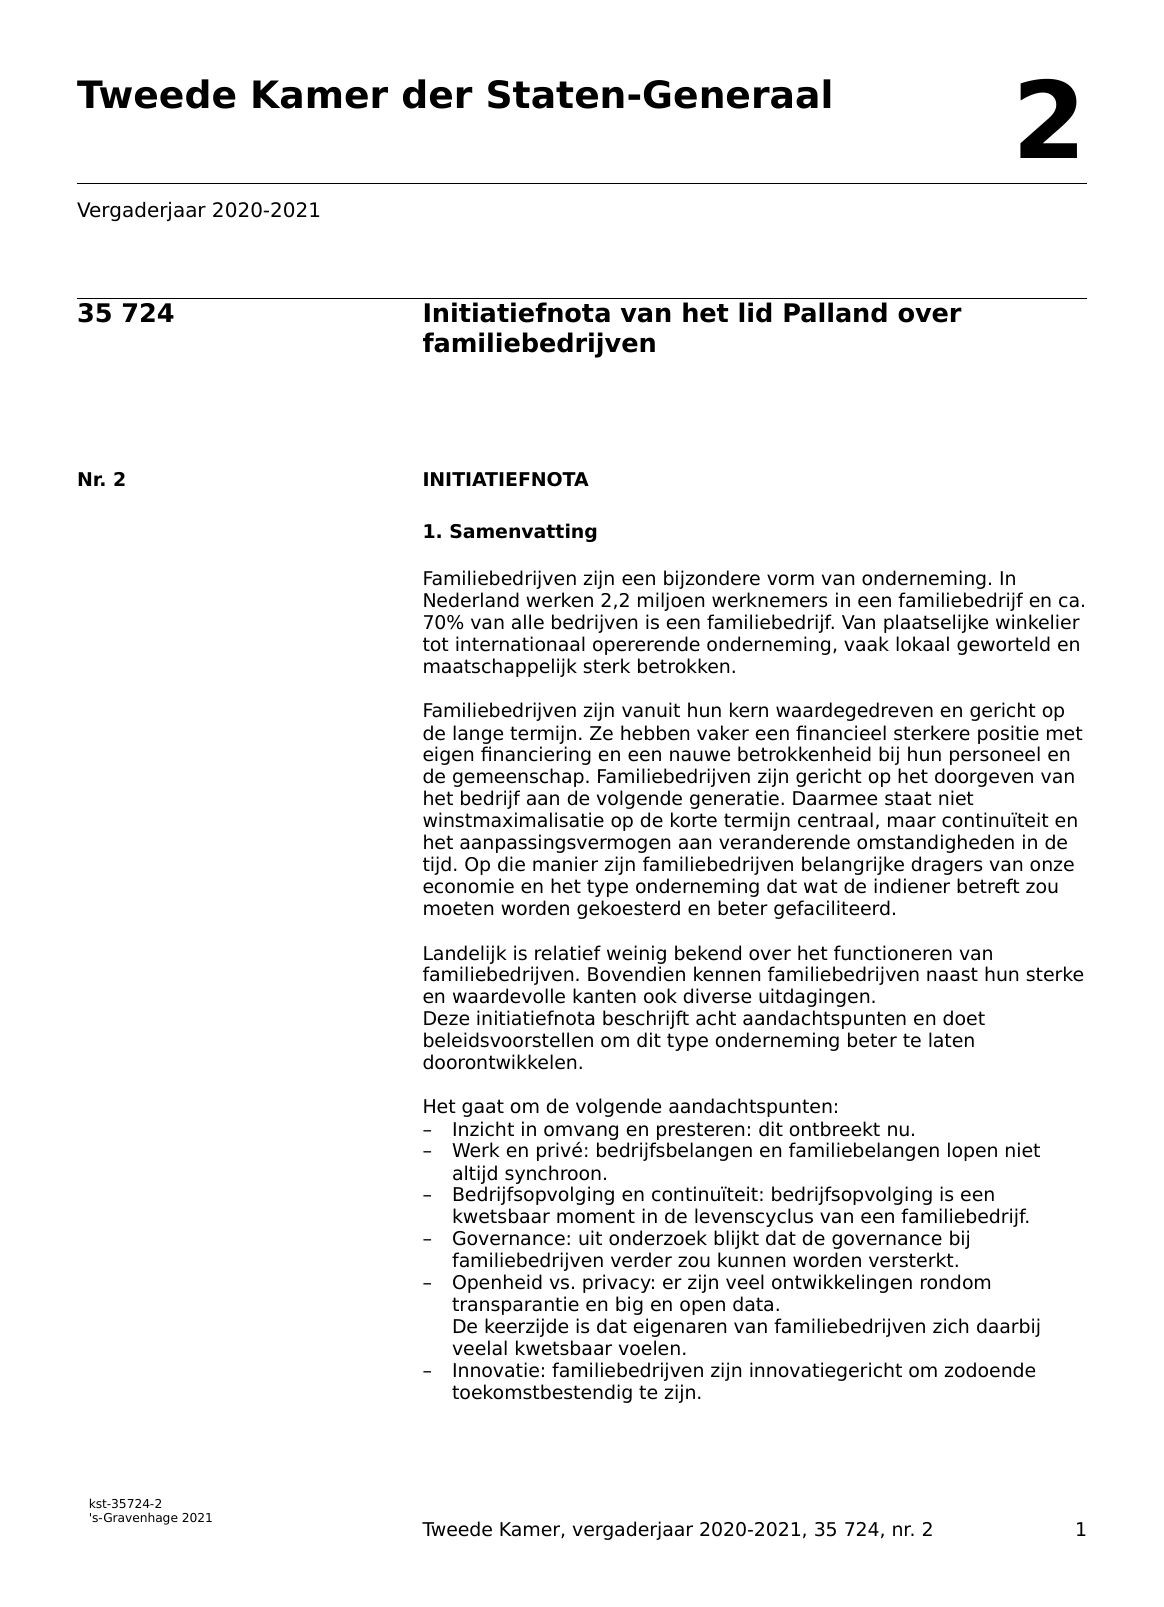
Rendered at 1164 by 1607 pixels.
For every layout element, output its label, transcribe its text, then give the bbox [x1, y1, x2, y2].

text – Innovatie: familiebedrijven zijn innovatiegericht om zodoende toekomstbestendig te zijn. [422, 1360, 1087, 1404]
text – Werk en privé: bedrijfsbelangen en familiebelangen lopen niet altijd synchroon. [422, 1140, 1087, 1184]
text – Bedrijfsopvolging en continuïteit: bedrijfsopvolging is een kwetsbaar moment in de levenscyclus van een familiebedrijf. [422, 1184, 1087, 1228]
text Familiebedrijven zijn een bijzondere vorm van onderneming. In Nederland werken 2,2 miljoen werknemers in een familiebedrijf en ca. 70% van alle bedrijven is een familiebedrijf. Van plaatselijke winkelier tot internationaal opererende onderneming, vaak lokaal geworteld en maatschappelijk sterk betrokken. [422, 568, 1087, 678]
text kst-35724-2 [88, 1497, 323, 1511]
text Deze initiatiefnota beschrijft acht aandachtspunten en doet beleidsvoorstellen om dit type onderneming beter te laten doorontwikkelen. [422, 1008, 1087, 1074]
text Het gaat om de volgende aandachtspunten: [422, 1096, 1087, 1118]
text 's-Gravenhage 2021 [88, 1511, 323, 1525]
text – Inzicht in omvang en presteren: dit ontbreekt nu. [422, 1118, 1087, 1140]
table_header Tweede Kamer der Staten-Generaal [77, 59, 886, 183]
text De keerzijde is dat eigenaren van familiebedrijven zich daarbij veelal kwetsbaar voelen. [452, 1316, 1087, 1360]
subtitle 1. Samenvatting [422, 521, 1087, 543]
table_header 2 [886, 59, 1087, 183]
text Landelijk is relatief weinig bekend over het functioneren van familiebedrijven. Bovendien kennen familiebedrijven naast hun sterke en waardevolle kanten ook diverse uitdagingen. [422, 942, 1087, 1008]
text Familiebedrijven zijn vanuit hun kern waardegedreven en gericht op de lange termijn. Ze hebben vaker een financieel sterkere positie met eigen financiering en een nauwe betrokkenheid bij hun personeel en de gemeenschap. Familiebedrijven zijn gericht op het doorgeven van het bedrijf aan de volgende generatie. Daarmee staat niet winstmaximalisatie op de korte termijn centraal, maar continuïteit en het aanpassingsvermogen aan veranderende omstandigheden in de tijd. Op die manier zijn familiebedrijven belangrijke dragers van onze economie en het type onderneming dat wat de indiener betreft zou moeten worden gekoesterd en beter gefaciliteerd. [422, 700, 1087, 920]
subtitle 35 724 Initiatiefnota van het lid Palland over familiebedrijven [77, 299, 1087, 358]
subtitle Nr. 2 INITIATIEFNOTA [77, 469, 1087, 491]
table_cell Vergaderjaar 2020-2021 [77, 184, 1087, 298]
text – Openheid vs. privacy: er zijn veel ontwikkelingen rondom transparantie en big en open data. [422, 1272, 1087, 1316]
text – Governance: uit onderzoek blijkt dat de governance bij familiebedrijven verder zou kunnen worden versterkt. [422, 1228, 1087, 1272]
